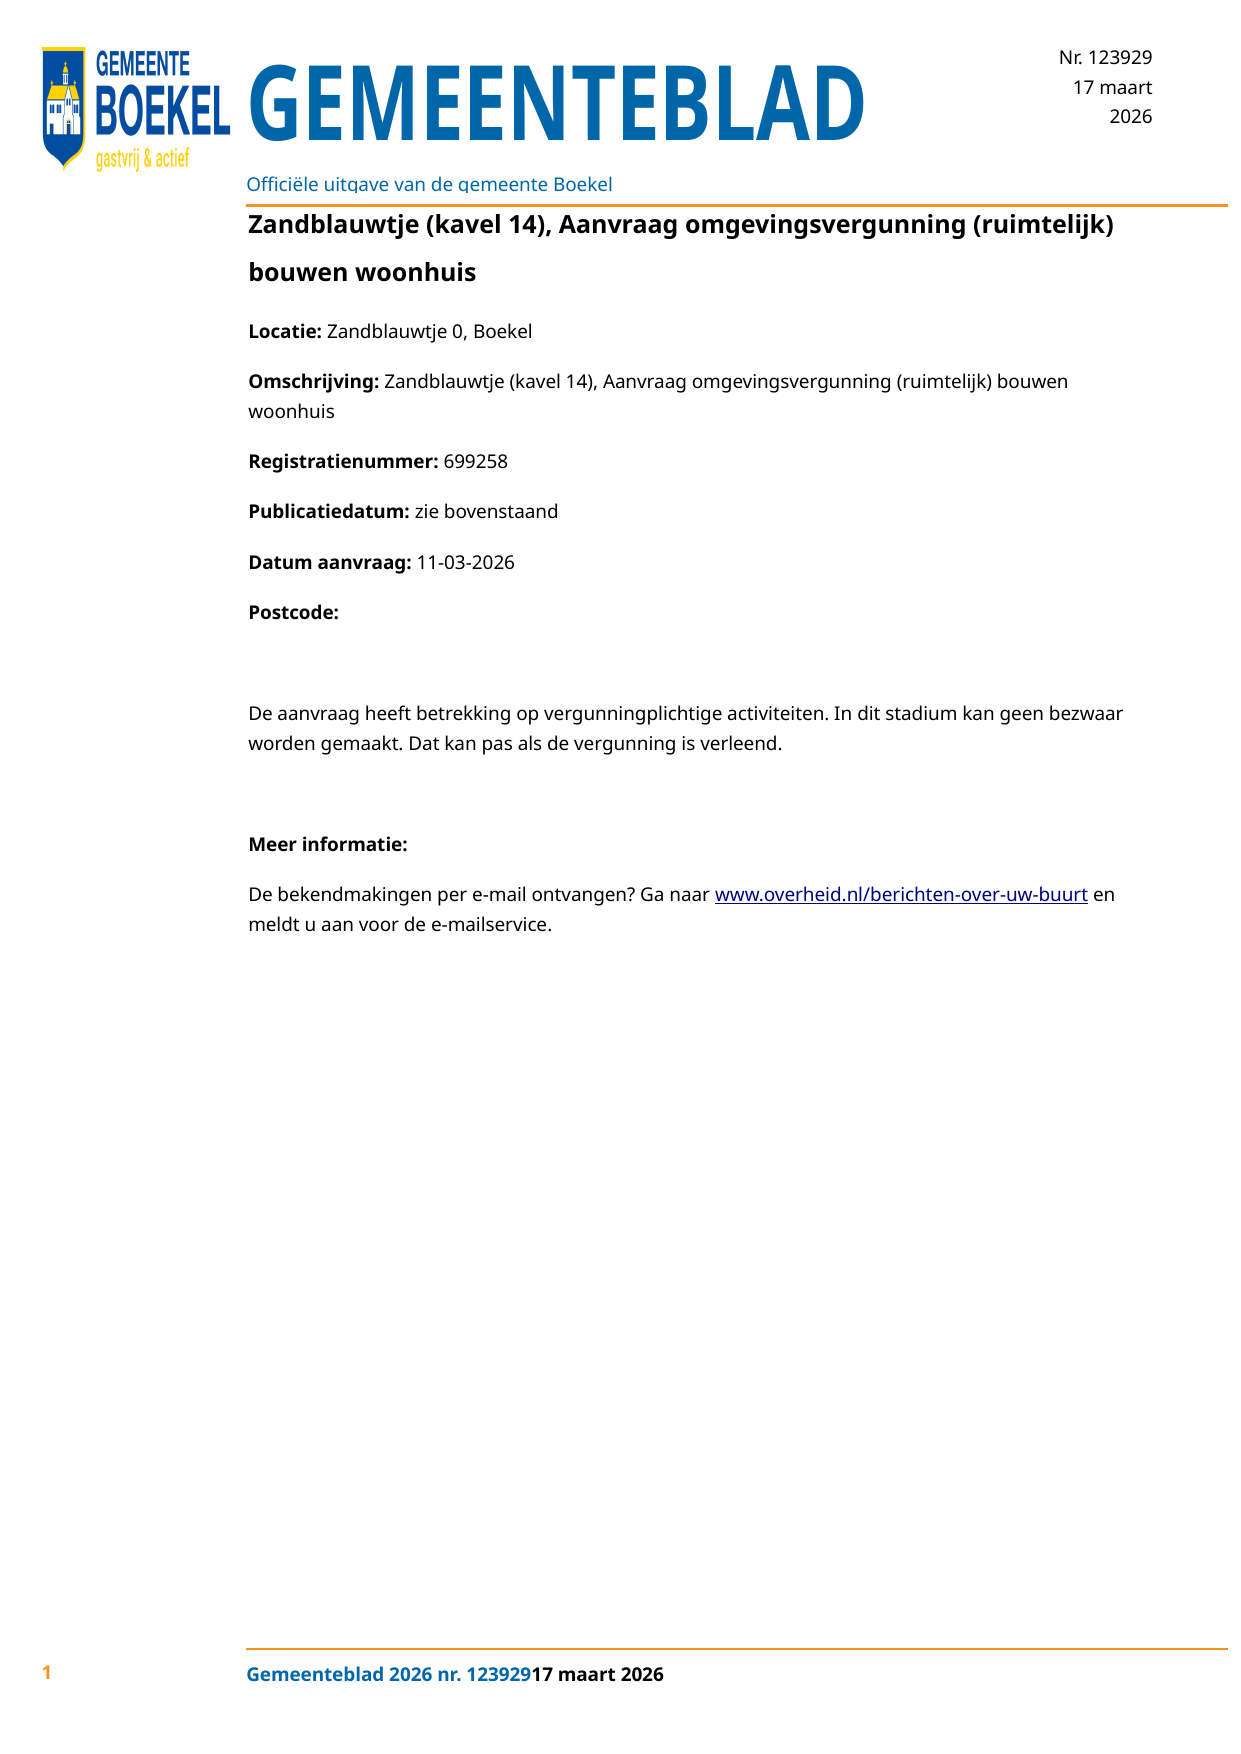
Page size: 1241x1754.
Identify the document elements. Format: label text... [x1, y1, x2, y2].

text Omschrijving: Zandblauwtje (kavel 14), Aanvraag omgevingsvergunning (ruimtelijk) bouwen woonhuis [248, 368, 1152, 424]
text Locatie: Zandblauwtje 0, Boekel [248, 318, 1152, 344]
picture [41, 47, 231, 172]
text Registratienummer: 699258 [248, 448, 1152, 474]
text Postcode: [248, 599, 1152, 625]
text De aanvraag heeft betrekking op vergunningplichtige activiteiten. In dit stadium kan geen bezwaar worden gemaakt. Dat kan pas als de vergunning is verleend. [248, 700, 1152, 756]
text De bekendmakingen per e-mail ontvangen? Ga naar www.overheid.nl/berichten-over-uw-buurt en meldt u aan voor de e-mailservice. [248, 881, 1152, 937]
text Publicatiedatum: zie bovenstaand [248, 499, 1152, 524]
text Datum aanvraag: 11-03-2026 [248, 549, 1152, 575]
text Meer informatie: [248, 831, 1152, 857]
text Zandblauwtje (kavel 14), Aanvraag omgevingsvergunning (ruimtelijk) bouwen woonhuis [248, 207, 1152, 288]
